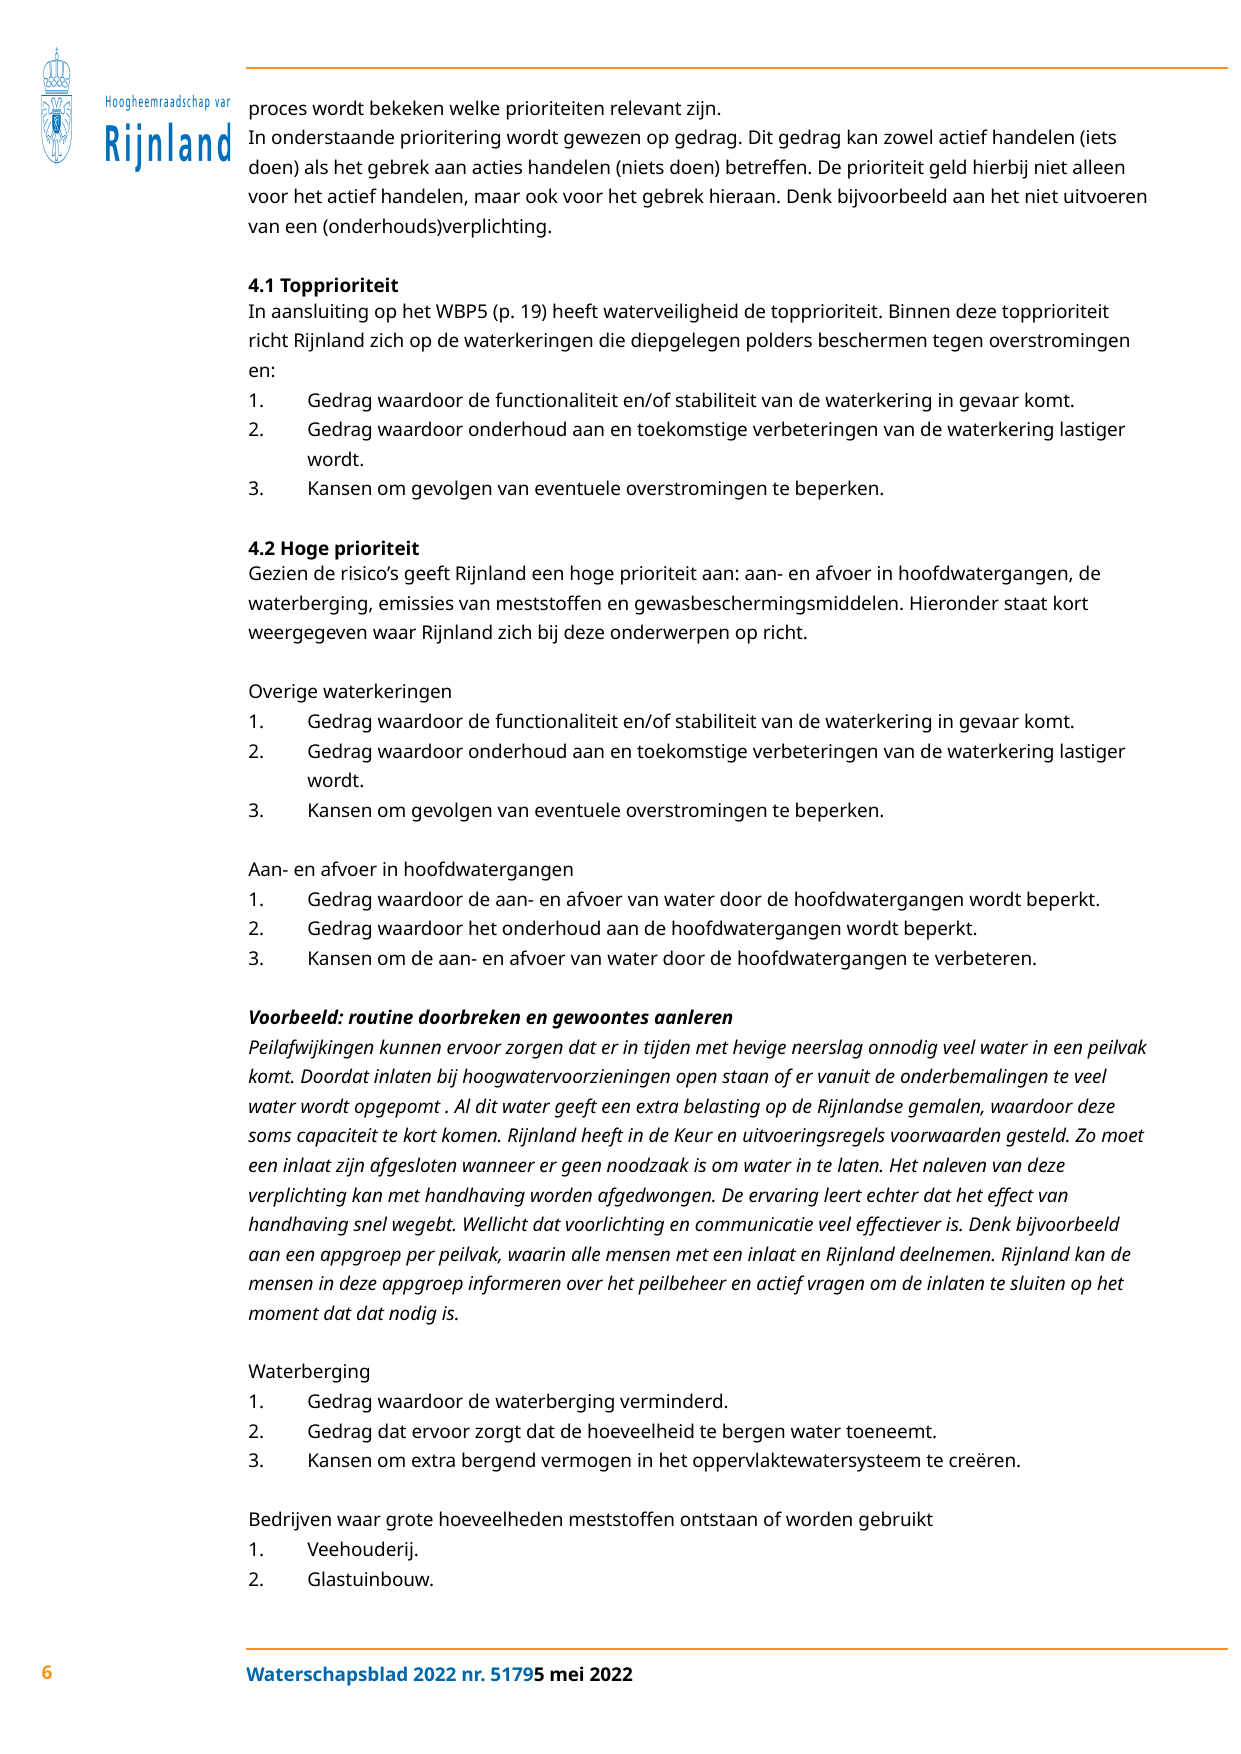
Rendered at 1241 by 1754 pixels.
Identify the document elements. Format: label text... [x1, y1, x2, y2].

text In onderstaande prioritering wordt gewezen op gedrag. Dit gedrag kan zowel actief handelen (iets doen) als het gebrek aan acties handelen (niets doen) betreffen. De prioriteit geld hierbij niet alleen voor het actief handelen, maar ook voor het gebrek hieraan. Denk bijvoorbeeld aan het niet uitvoeren van een (onderhouds)verplichting. [248, 124, 1152, 239]
picture [41, 47, 231, 172]
list Kansen om extra bergend vermogen in het oppervlaktewatersysteem te creëren. [248, 1447, 1152, 1473]
list Gedrag waardoor het onderhoud aan de hoofdwatergangen wordt beperkt. [248, 915, 1152, 941]
list Kansen om de aan- en afvoer van water door de hoofdwatergangen te verbeteren. [248, 945, 1152, 971]
text 4.1 Topprioriteit [248, 272, 1152, 298]
list Kansen om gevolgen van eventuele overstromingen te beperken. [248, 797, 1152, 823]
list Gedrag waardoor onderhoud aan en toekomstige verbeteringen van de waterkering lastiger wordt. [248, 416, 1152, 472]
text Overige waterkeringen [248, 679, 1152, 704]
table_header Voorbeeld: routine doorbreken en gewoontes aanleren Peilafwijkingen kunnen ervoor zorgen dat er in tijden met hevige neerslag onnodig veel water in een peilvak komt. Doordat inlaten bij hoogwatervoorzieningen open staan of er vanuit de onderbemalingen te veel water wordt opgepomt . Al dit water geeft een extra belasting op de Rijnlandse gemalen, waardoor deze soms capaciteit te kort komen. Rijnland heeft in de Keur en uitvoeringsregels voorwaarden gesteld. Zo moet een inlaat zijn afgesloten wanneer er geen noodzaak is om water in te laten. Het naleven van deze verplichting kan met handhaving worden afgedwongen. De ervaring leert echter dat het effect van handhaving snel wegebt. Wellicht dat voorlichting en communicatie veel effectiever is. Denk bijvoorbeeld aan een appgroep per peilvak, waarin alle mensen met een inlaat en Rijnland deelnemen. Rijnland kan de mensen in deze appgroep informeren over het peilbeheer en actief vragen om de inlaten te sluiten op het moment dat dat nodig is. [248, 1004, 1152, 1326]
list Gedrag waardoor onderhoud aan en toekomstige verbeteringen van de waterkering lastiger wordt. [248, 738, 1152, 793]
text In aansluiting op het WBP5 (p. 19) heeft waterveiligheid de topprioriteit. Binnen deze topprioriteit richt Rijnland zich op de waterkeringen die diepgelegen polders beschermen tegen overstromingen en: [248, 298, 1152, 383]
list Kansen om gevolgen van eventuele overstromingen te beperken. [248, 476, 1152, 501]
text Aan- en afvoer in hoofdwatergangen [248, 856, 1152, 882]
list Glastuinbouw. [248, 1566, 1152, 1591]
text 4.2 Hoge prioriteit [248, 535, 1152, 560]
list Veehouderij. [248, 1536, 1152, 1562]
list Gedrag waardoor de aan- en afvoer van water door de hoofdwatergangen wordt beperkt. [248, 886, 1152, 912]
text Gezien de risico’s geeft Rijnland een hoge prioriteit aan: aan- en afvoer in hoofdwatergangen, de waterberging, emissies van meststoffen en gewasbeschermingsmiddelen. Hieronder staat kort weergegeven waar Rijnland zich bij deze onderwerpen op richt. [248, 560, 1152, 645]
list Gedrag dat ervoor zorgt dat de hoeveelheid te bergen water toeneemt. [248, 1418, 1152, 1443]
list Gedrag waardoor de functionaliteit en/of stabiliteit van de waterkering in gevaar komt. [248, 708, 1152, 734]
list Gedrag waardoor de waterberging verminderd. [248, 1388, 1152, 1414]
text proces wordt bekeken welke prioriteiten relevant zijn. [248, 95, 1152, 121]
text Waterberging [248, 1359, 1152, 1384]
list Gedrag waardoor de functionaliteit en/of stabiliteit van de waterkering in gevaar komt. [248, 387, 1152, 412]
text Bedrijven waar grote hoeveelheden meststoffen ontstaan of worden gebruikt [248, 1507, 1152, 1532]
